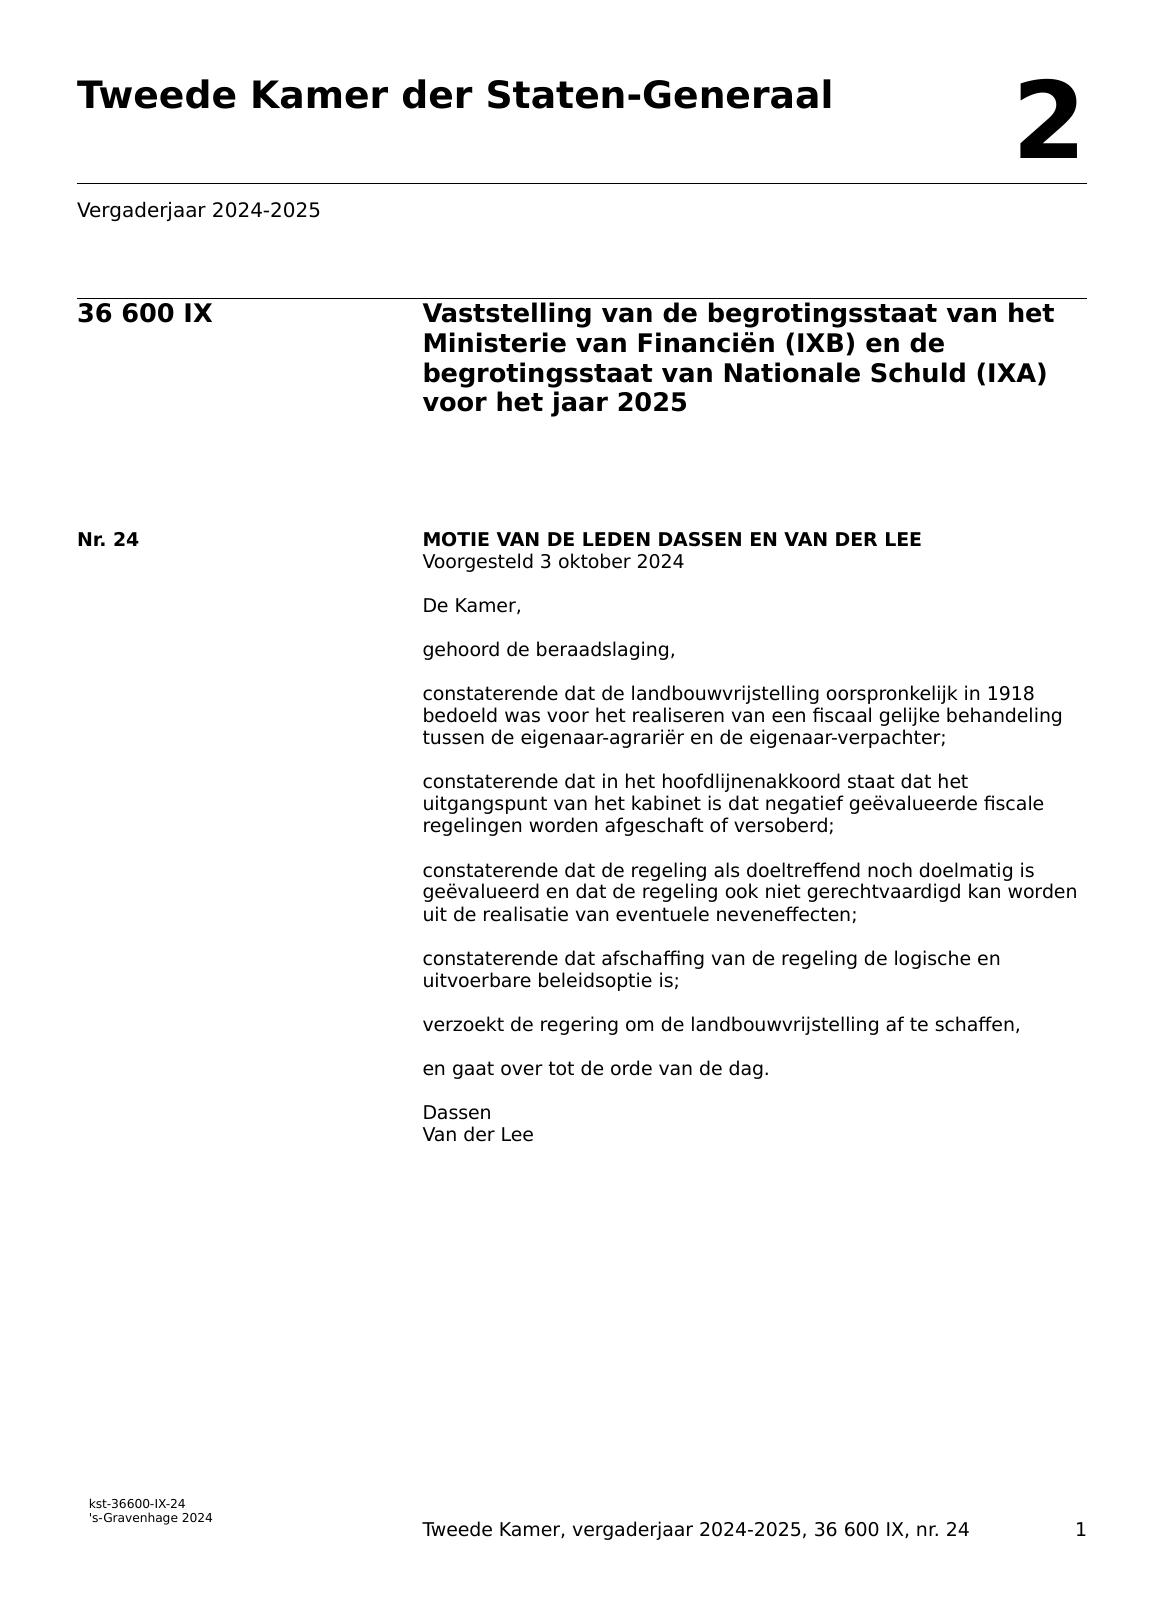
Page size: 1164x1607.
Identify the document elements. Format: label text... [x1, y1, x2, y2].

text constaterende dat afschaffing van de regeling de logische en uitvoerbare beleidsoptie is; [422, 948, 1087, 992]
table_header 2 [886, 59, 1087, 183]
text en gaat over tot de orde van de dag. [422, 1058, 1087, 1080]
subtitle Nr. 24 MOTIE VAN DE LEDEN DASSEN EN VAN DER LEE [77, 529, 1087, 551]
subtitle 36 600 IX Vaststelling van de begrotingsstaat van het Ministerie van Financiën (IXB) en de begrotingsstaat van Nationale Schuld (IXA) voor het jaar 2025 [77, 299, 1087, 418]
table_header Tweede Kamer der Staten-Generaal [77, 59, 886, 183]
text gehoord de beraadslaging, [422, 639, 1087, 661]
text verzoekt de regering om de landbouwvrijstelling af te schaffen, [422, 1014, 1087, 1036]
text kst-36600-IX-24 [88, 1497, 323, 1511]
text constaterende dat de landbouwvrijstelling oorspronkelijk in 1918 bedoeld was voor het realiseren van een fiscaal gelijke behandeling tussen de eigenaar-agrariër en de eigenaar-verpachter; [422, 683, 1087, 749]
text Dassen [422, 1102, 1087, 1124]
text 's-Gravenhage 2024 [88, 1511, 323, 1525]
table_cell Vergaderjaar 2024-2025 [77, 184, 1087, 298]
text Van der Lee [422, 1124, 1087, 1146]
text Voorgesteld 3 oktober 2024 [422, 551, 1087, 573]
text De Kamer, [422, 595, 1087, 617]
text constaterende dat in het hoofdlijnenakkoord staat dat het uitgangspunt van het kabinet is dat negatief geëvalueerde fiscale regelingen worden afgeschaft of versoberd; [422, 771, 1087, 837]
text constaterende dat de regeling als doeltreffend noch doelmatig is geëvalueerd en dat de regeling ook niet gerechtvaardigd kan worden uit de realisatie van eventuele neveneffecten; [422, 859, 1087, 925]
